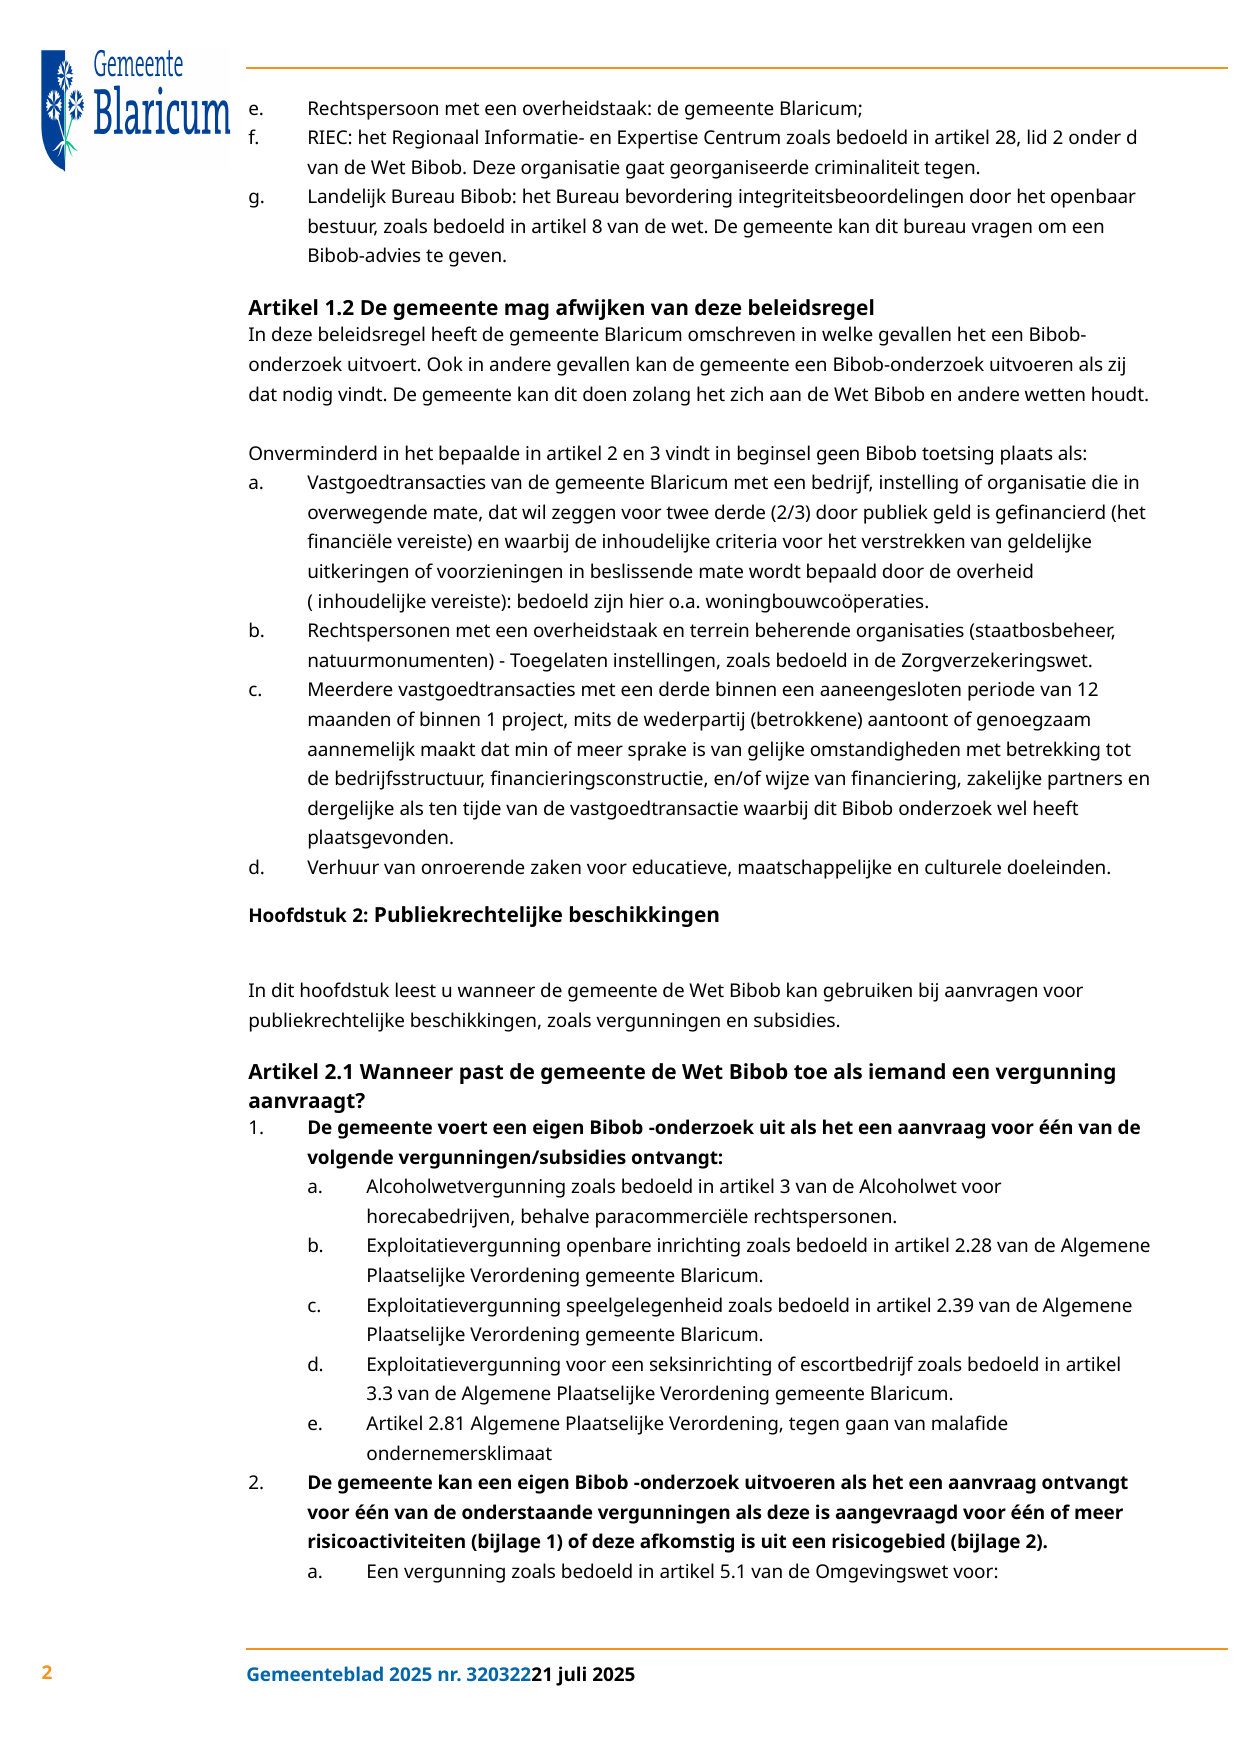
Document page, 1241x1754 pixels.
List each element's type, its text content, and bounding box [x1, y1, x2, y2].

list Meerdere vastgoedtransacties met een derde binnen een aaneengesloten periode van 12 maanden of binnen 1 project, mits de wederpartij (betrokkene) aantoont of genoegzaam aannemelijk maakt dat min of meer sprake is van gelijke omstandigheden met betrekking tot de bedrijfsstructuur, financieringsconstructie, en/of wijze van financiering, zakelijke partners en dergelijke als ten tijde van de vastgoedtransactie waarbij dit Bibob onderzoek wel heeft plaatsgevonden. [248, 677, 1152, 850]
list RIEC: het Regionaal Informatie- en Expertise Centrum zoals bedoeld in artikel 28, lid 2 onder d van de Wet Bibob. Deze organisatie gaat georganiseerde criminaliteit tegen. [248, 124, 1152, 180]
list Verhuur van onroerende zaken voor educatieve, maatschappelijke en culturele doeleinden. [248, 854, 1152, 880]
list Rechtspersonen met een overheidstaak en terrein beherende organisaties (staatbosbeheer, natuurmonumenten) - Toegelaten instellingen, zoals bedoeld in de Zorgverzekeringswet. [248, 617, 1152, 673]
list Exploitatievergunning speelgelegenheid zoals bedoeld in artikel 2.39 van de Algemene Plaatselijke Verordening gemeente Blaricum. [307, 1292, 1152, 1347]
list Landelijk Bureau Bibob: het Bureau bevordering integriteitsbeoordelingen door het openbaar bestuur, zoals bedoeld in artikel 8 van de wet. De gemeente kan dit bureau vragen om een Bibob-advies te geven. [248, 183, 1152, 268]
list Rechtspersoon met een overheidstaak: de gemeente Blaricum; [248, 95, 1152, 121]
text Artikel 2.1 Wanneer past de gemeente de Wet Bibob toe als iemand een vergunning aanvraagt? [248, 1057, 1152, 1114]
text Onverminderd in het bepaalde in artikel 2 en 3 vindt in beginsel geen Bibob toetsing plaats als: [248, 440, 1152, 466]
list De gemeente kan een eigen Bibob -onderzoek uitvoeren als het een aanvraag ontvangt voor één van de onderstaande vergunningen als deze is aangevraagd voor één of meer risicoactiviteiten (bijlage 1) of deze afkomstig is uit een risicogebied (bijlage 2). [248, 1469, 1152, 1554]
text Artikel 1.2 De gemeente mag afwijken van deze beleidsregel [248, 293, 1152, 322]
list Vastgoedtransacties van de gemeente Blaricum met een bedrijf, instelling of organisatie die in overwegende mate, dat wil zeggen voor twee derde (2/3) door publiek geld is gefinancierd (het financiële vereiste) en waarbij de inhoudelijke criteria voor het verstrekken van geldelijke uitkeringen of voorzieningen in beslissende mate wordt bepaald door de overheid ( inhoudelijke vereiste): bedoeld zijn hier o.a. woningbouwcoöperaties. [248, 469, 1152, 613]
list De gemeente voert een eigen Bibob -onderzoek uit als het een aanvraag voor één van de volgende vergunningen/subsidies ontvangt: [248, 1114, 1152, 1169]
text In deze beleidsregel heeft de gemeente Blaricum omschreven in welke gevallen het een Bibob-onderzoek uitvoert. Ook in andere gevallen kan de gemeente een Bibob-onderzoek uitvoeren als zij dat nodig vindt. De gemeente kan dit doen zolang het zich aan de Wet Bibob en andere wetten houdt. [248, 322, 1152, 406]
text In dit hoofdstuk leest u wanneer de gemeente de Wet Bibob kan gebruiken bij aanvragen voor publiekrechtelijke beschikkingen, zoals vergunningen en subsidies. [248, 977, 1152, 1033]
list Exploitatievergunning openbare inrichting zoals bedoeld in artikel 2.28 van de Algemene Plaatselijke Verordening gemeente Blaricum. [307, 1233, 1152, 1288]
picture [41, 47, 231, 172]
list Artikel 2.81 Algemene Plaatselijke Verordening, tegen gaan van malafide ondernemersklimaat [307, 1410, 1152, 1465]
list Alcoholwetvergunning zoals bedoeld in artikel 3 van de Alcoholwet voor horecabedrijven, behalve paracommerciële rechtspersonen. [307, 1173, 1152, 1229]
list Exploitatievergunning voor een seksinrichting of escortbedrijf zoals bedoeld in artikel 3.3 van de Algemene Plaatselijke Verordening gemeente Blaricum. [307, 1351, 1152, 1406]
list Een vergunning zoals bedoeld in artikel 5.1 van de Omgevingswet voor: [307, 1558, 1152, 1584]
text Hoofdstuk 2: Publiekrechtelijke beschikkingen [248, 900, 1152, 928]
